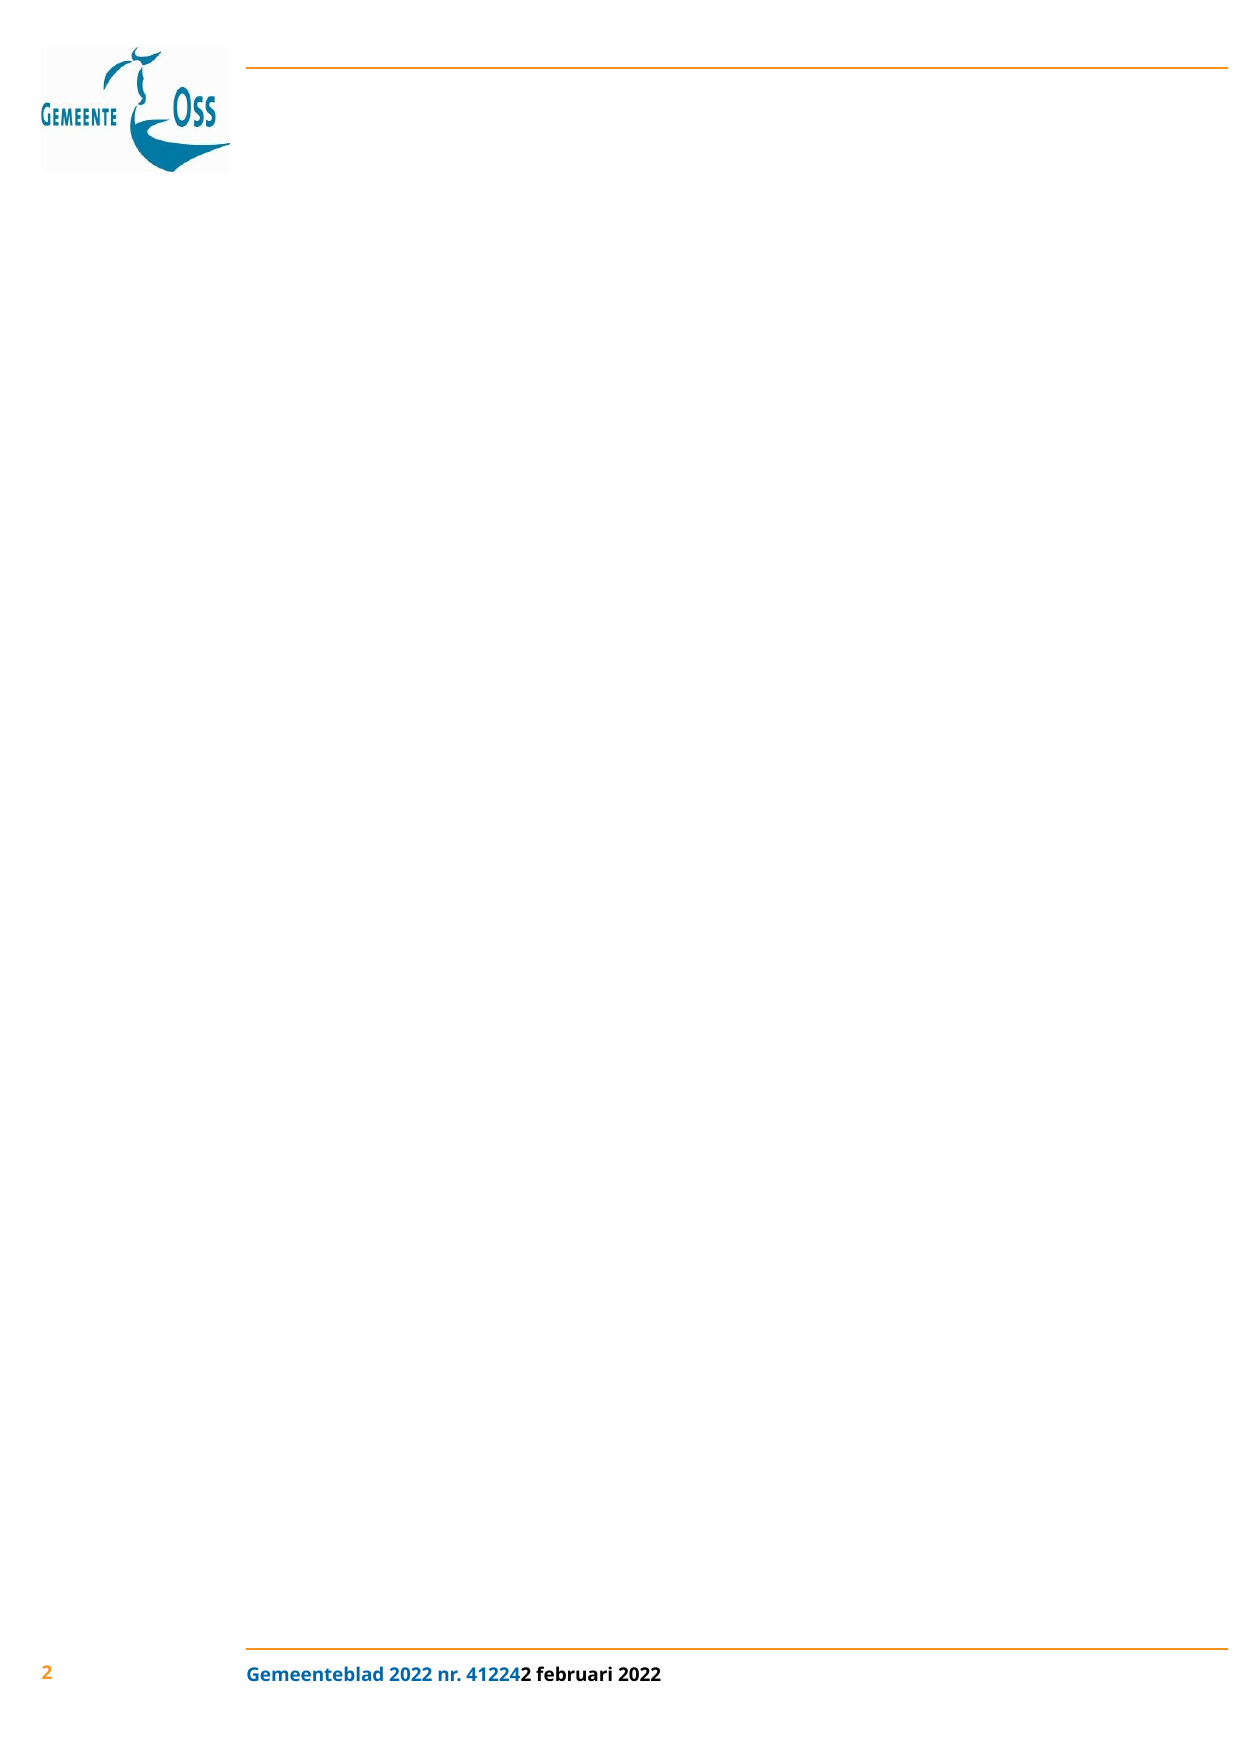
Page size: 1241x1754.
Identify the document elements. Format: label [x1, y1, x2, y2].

picture [41, 47, 231, 172]
